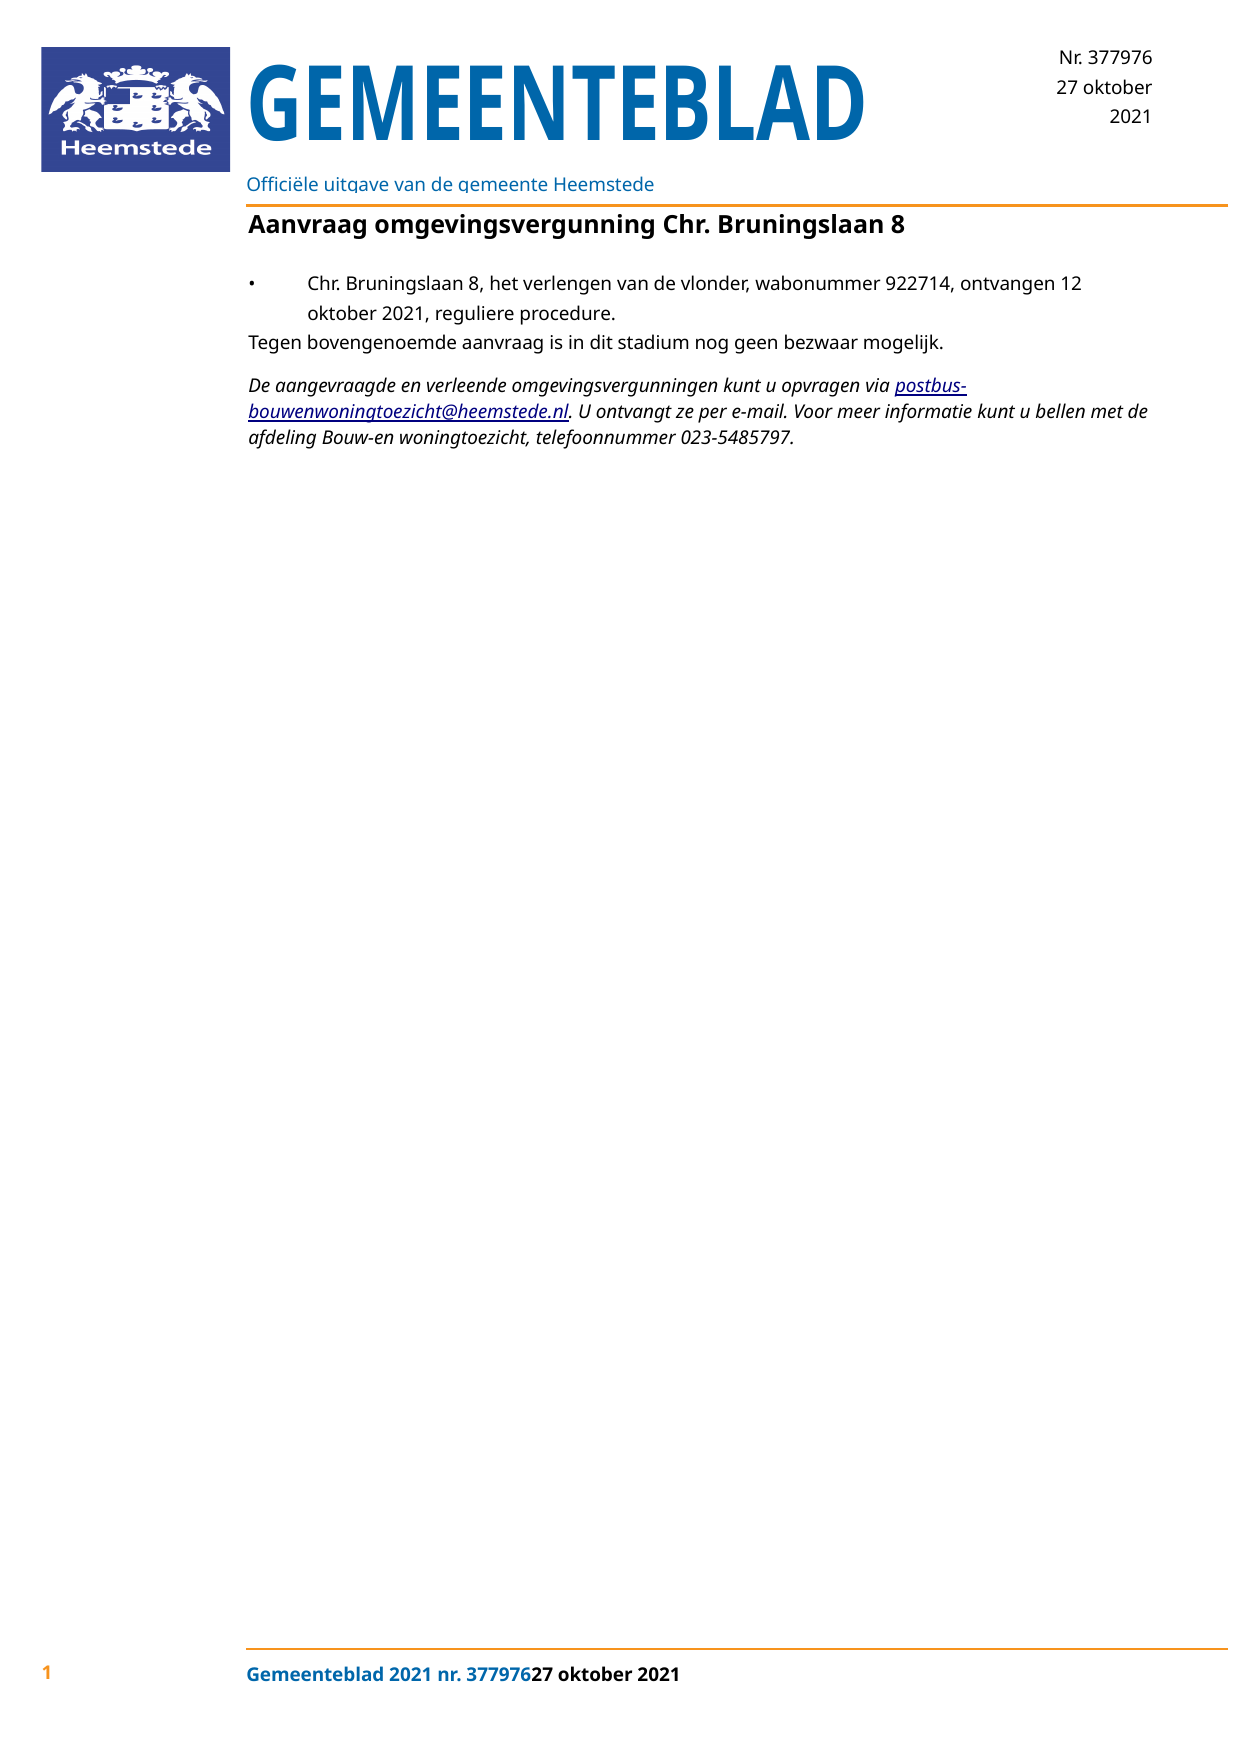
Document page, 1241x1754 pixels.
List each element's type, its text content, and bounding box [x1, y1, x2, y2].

text De aangevraagde en verleende omgevingsvergunningen kunt u opvragen via postbus-bouwenwoningtoezicht@heemstede.nl. U ontvangt ze per e-mail. Voor meer informatie kunt u bellen met de afdeling Bouw-en woningtoezicht, telefoonnummer 023-5485797. [248, 373, 1152, 450]
text Tegen bovengenoemde aanvraag is in dit stadium nog geen bezwaar mogelijk. [248, 329, 1152, 355]
list Chr. Bruningslaan 8, het verlengen van de vlonder, wabonummer 922714, ontvangen 12 oktober 2021, reguliere procedure. [248, 270, 1152, 326]
text Aanvraag omgevingsvergunning Chr. Bruningslaan 8 [248, 207, 1152, 241]
picture [41, 47, 231, 172]
